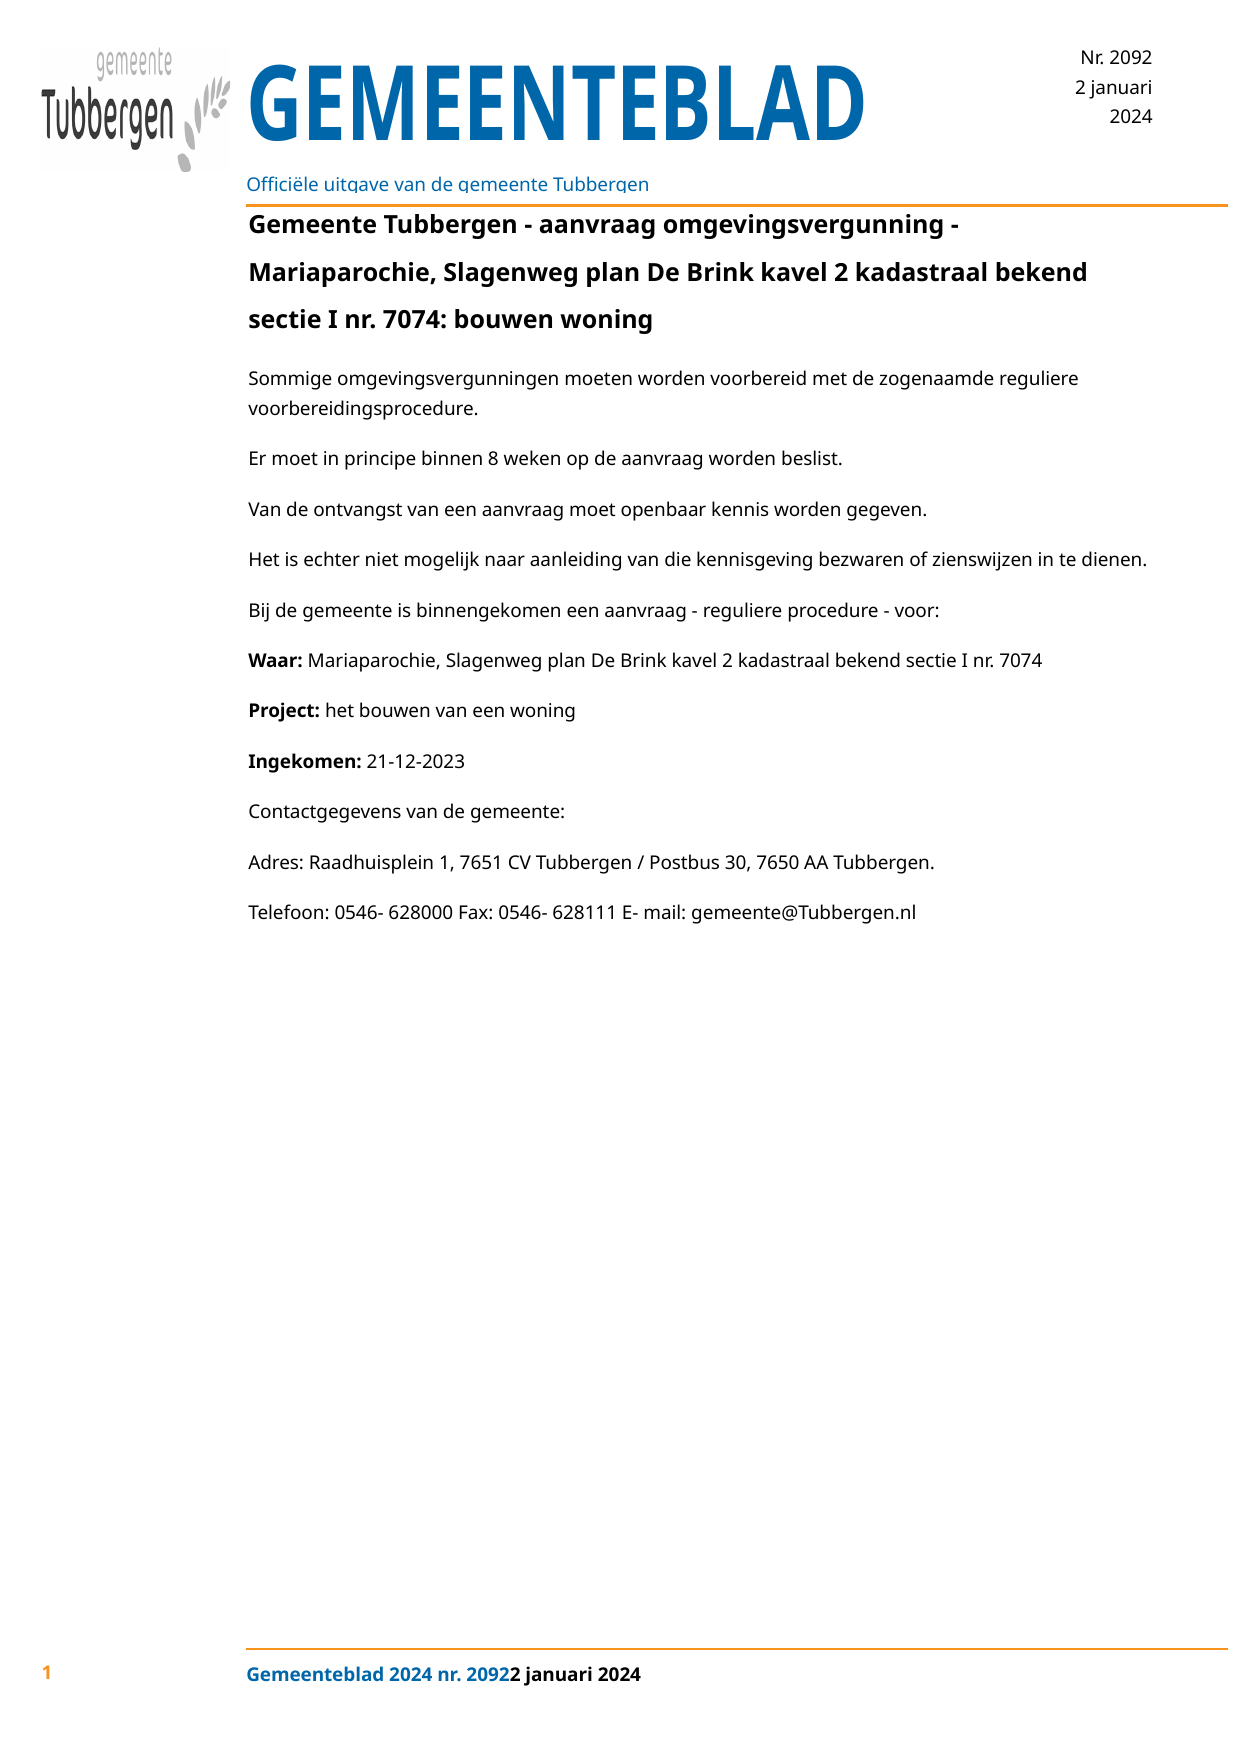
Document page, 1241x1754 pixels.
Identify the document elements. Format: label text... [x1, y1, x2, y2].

text Gemeente Tubbergen - aanvraag omgevingsvergunning - Mariaparochie, Slagenweg plan De Brink kavel 2 kadastraal bekend sectie I nr. 7074: bouwen woning [248, 207, 1152, 336]
text Project: het bouwen van een woning [248, 698, 1152, 723]
picture [41, 47, 231, 172]
text Waar: Mariaparochie, Slagenweg plan De Brink kavel 2 kadastraal bekend sectie I nr. 7074 [248, 647, 1152, 673]
text Het is echter niet mogelijk naar aanleiding van die kennisgeving bezwaren of zienswijzen in te dienen. [248, 546, 1152, 572]
text Telefoon: 0546- 628000 Fax: 0546- 628111 E- mail: gemeente@Tubbergen.nl [248, 899, 1152, 925]
text Adres: Raadhuisplein 1, 7651 CV Tubbergen / Postbus 30, 7650 AA Tubbergen. [248, 849, 1152, 874]
text Sommige omgevingsvergunningen moeten worden voorbereid met de zogenaamde reguliere voorbereidingsprocedure. [248, 366, 1152, 421]
text Er moet in principe binnen 8 weken op de aanvraag worden beslist. [248, 446, 1152, 471]
text Bij de gemeente is binnengekomen een aanvraag - reguliere procedure - voor: [248, 597, 1152, 622]
text Ingekomen: 21-12-2023 [248, 748, 1152, 774]
text Contactgegevens van de gemeente: [248, 798, 1152, 824]
text Van de ontvangst van een aanvraag moet openbaar kennis worden gegeven. [248, 496, 1152, 522]
